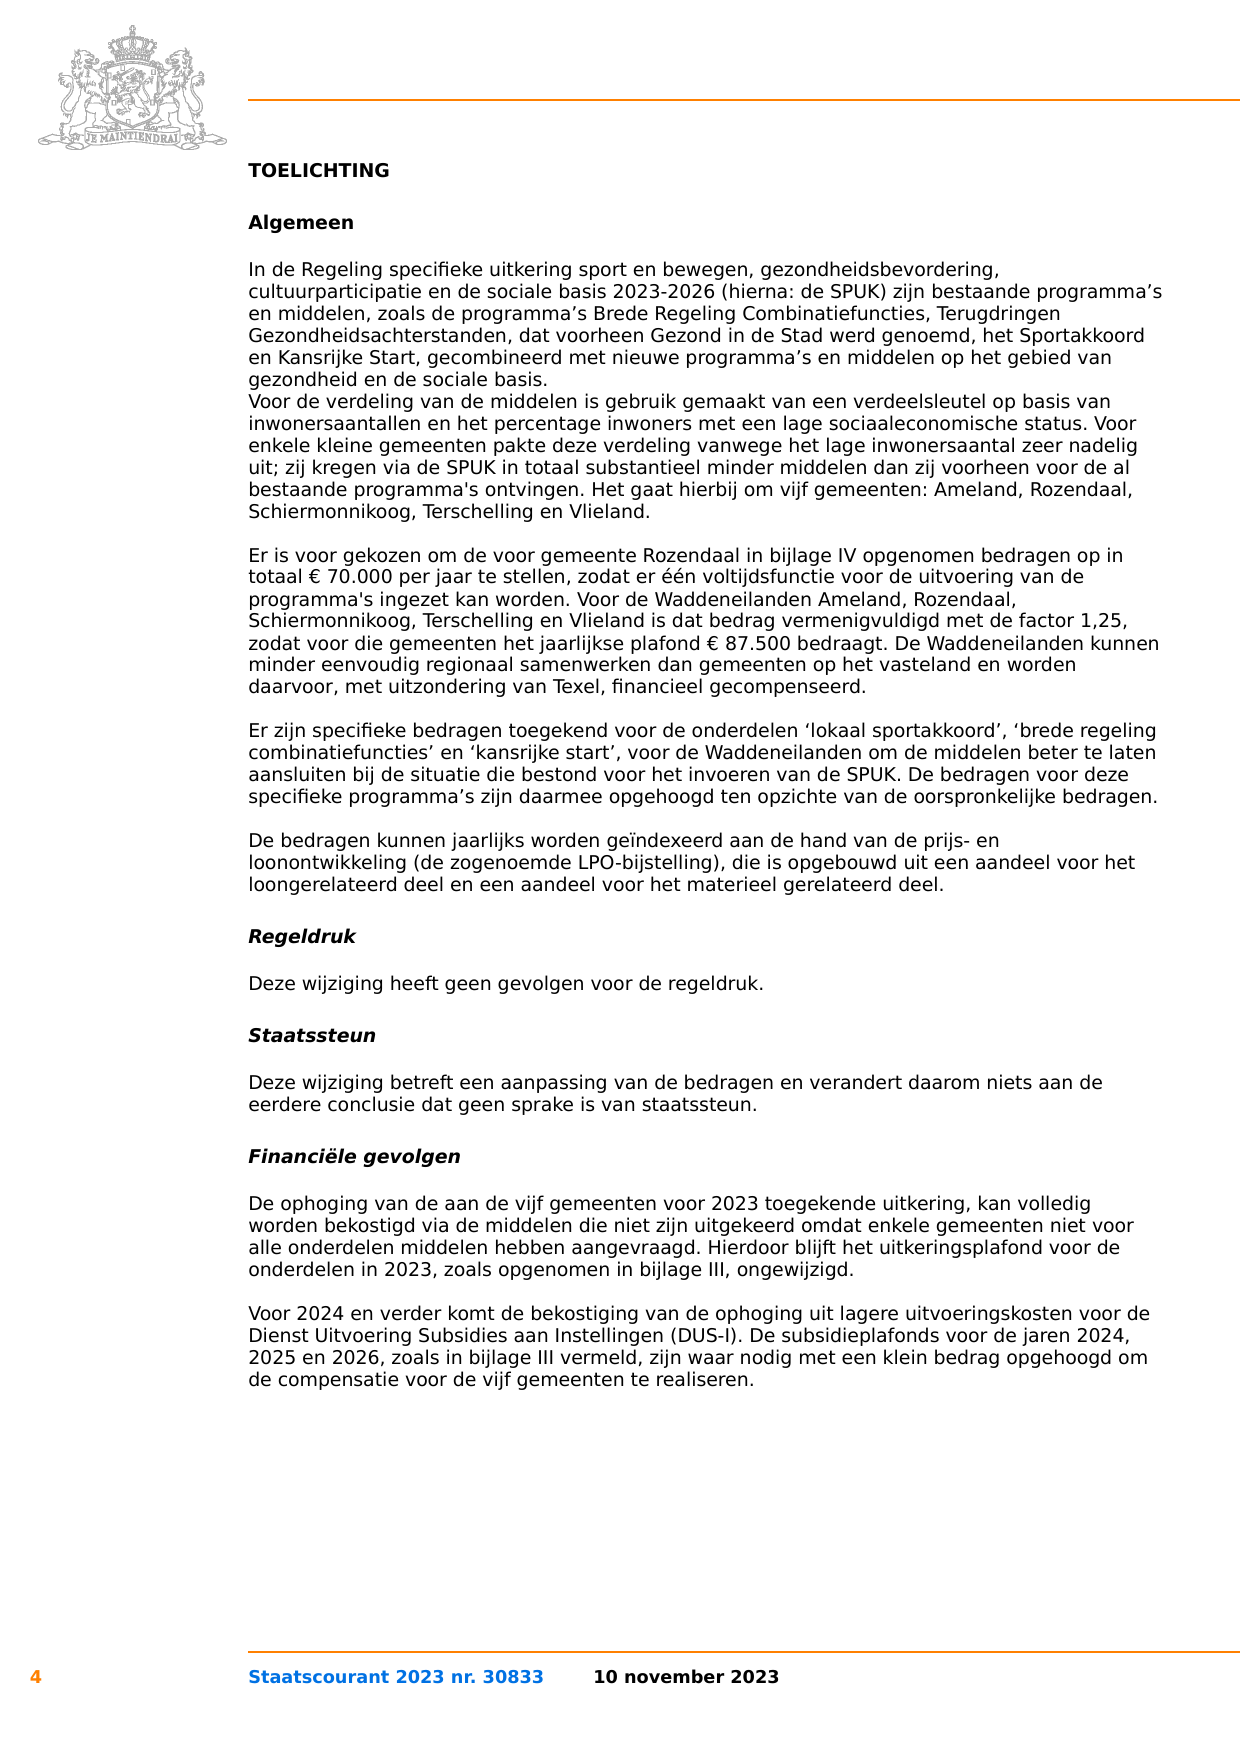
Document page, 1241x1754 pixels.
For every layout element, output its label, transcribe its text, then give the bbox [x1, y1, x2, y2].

text De bedragen kunnen jaarlijks worden geïndexeerd aan de hand van de prijs- en loonontwikkeling (de zogenoemde LPO-bijstelling), die is opgebouwd uit een aandeel voor het loongerelateerd deel en een aandeel voor het materieel gerelateerd deel. [248, 830, 1163, 896]
text In de Regeling specifieke uitkering sport en bewegen, gezondheidsbevordering, cultuurparticipatie en de sociale basis 2023-2026 (hierna: de SPUK) zijn bestaande programma’s en middelen, zoals de programma’s Brede Regeling Combinatiefuncties, Terugdringen Gezondheidsachterstanden, dat voorheen Gezond in de Stad werd genoemd, het Sportakkoord en Kansrijke Start, gecombineerd met nieuwe programma’s en middelen op het gebied van gezondheid en de sociale basis. [248, 259, 1163, 391]
text De ophoging van de aan de vijf gemeenten voor 2023 toegekende uitkering, kan volledig worden bekostigd via de middelen die niet zijn uitgekeerd omdat enkele gemeenten niet voor alle onderdelen middelen hebben aangevraagd. Hierdoor blijft het uitkeringsplafond voor de onderdelen in 2023, zoals opgenomen in bijlage III, ongewijzigd. [248, 1193, 1163, 1281]
text Er is voor gekozen om de voor gemeente Rozendaal in bijlage IV opgenomen bedragen op in totaal € 70.000 per jaar te stellen, zodat er één voltijdsfunctie voor de uitvoering van de programma's ingezet kan worden. Voor de Waddeneilanden Ameland, Rozendaal, Schiermonnikoog, Terschelling en Vlieland is dat bedrag vermenigvuldigd met de factor 1,25, zodat voor die gemeenten het jaarlijkse plafond € 87.500 bedraagt. De Waddeneilanden kunnen minder eenvoudig regionaal samenwerken dan gemeenten op het vasteland en worden daarvoor, met uitzondering van Texel, financieel gecompenseerd. [248, 544, 1163, 698]
subtitle Financiële gevolgen [248, 1146, 1163, 1168]
text Voor 2024 en verder komt de bekostiging van de ophoging uit lagere uitvoeringskosten voor de Dienst Uitvoering Subsidies aan Instellingen (DUS-I). De subsidieplafonds voor de jaren 2024, 2025 en 2026, zoals in bijlage III vermeld, zijn waar nodig met een klein bedrag opgehoogd om de compensatie voor de vijf gemeenten te realiseren. [248, 1303, 1163, 1391]
text Deze wijziging betreft een aanpassing van de bedragen en verandert daarom niets aan de eerdere conclusie dat geen sprake is van staatssteun. [248, 1072, 1163, 1116]
text Deze wijziging heeft geen gevolgen voor de regeldruk. [248, 973, 1163, 995]
subtitle TOELICHTING [248, 160, 1163, 182]
text Voor de verdeling van de middelen is gebruik gemaakt van een verdeelsleutel op basis van inwonersaantallen en het percentage inwoners met een lage sociaaleconomische status. Voor enkele kleine gemeenten pakte deze verdeling vanwege het lage inwonersaantal zeer nadelig uit; zij kregen via de SPUK in totaal substantieel minder middelen dan zij voorheen voor de al bestaande programma's ontvingen. Het gaat hierbij om vijf gemeenten: Ameland, Rozendaal, Schiermonnikoog, Terschelling en Vlieland. [248, 391, 1163, 523]
subtitle Staatssteun [248, 1025, 1163, 1047]
text Er zijn specifieke bedragen toegekend voor de onderdelen ‘lokaal sportakkoord’, ‘brede regeling combinatiefuncties’ en ‘kansrijke start’, voor de Waddeneilanden om de middelen beter te laten aansluiten bij de situatie die bestond voor het invoeren van de SPUK. De bedragen voor deze specifieke programma’s zijn daarmee opgehoogd ten opzichte van de oorspronkelijke bedragen. [248, 720, 1163, 808]
subtitle Algemeen [248, 212, 1163, 234]
picture [38, 25, 227, 150]
subtitle Regeldruk [248, 926, 1163, 948]
